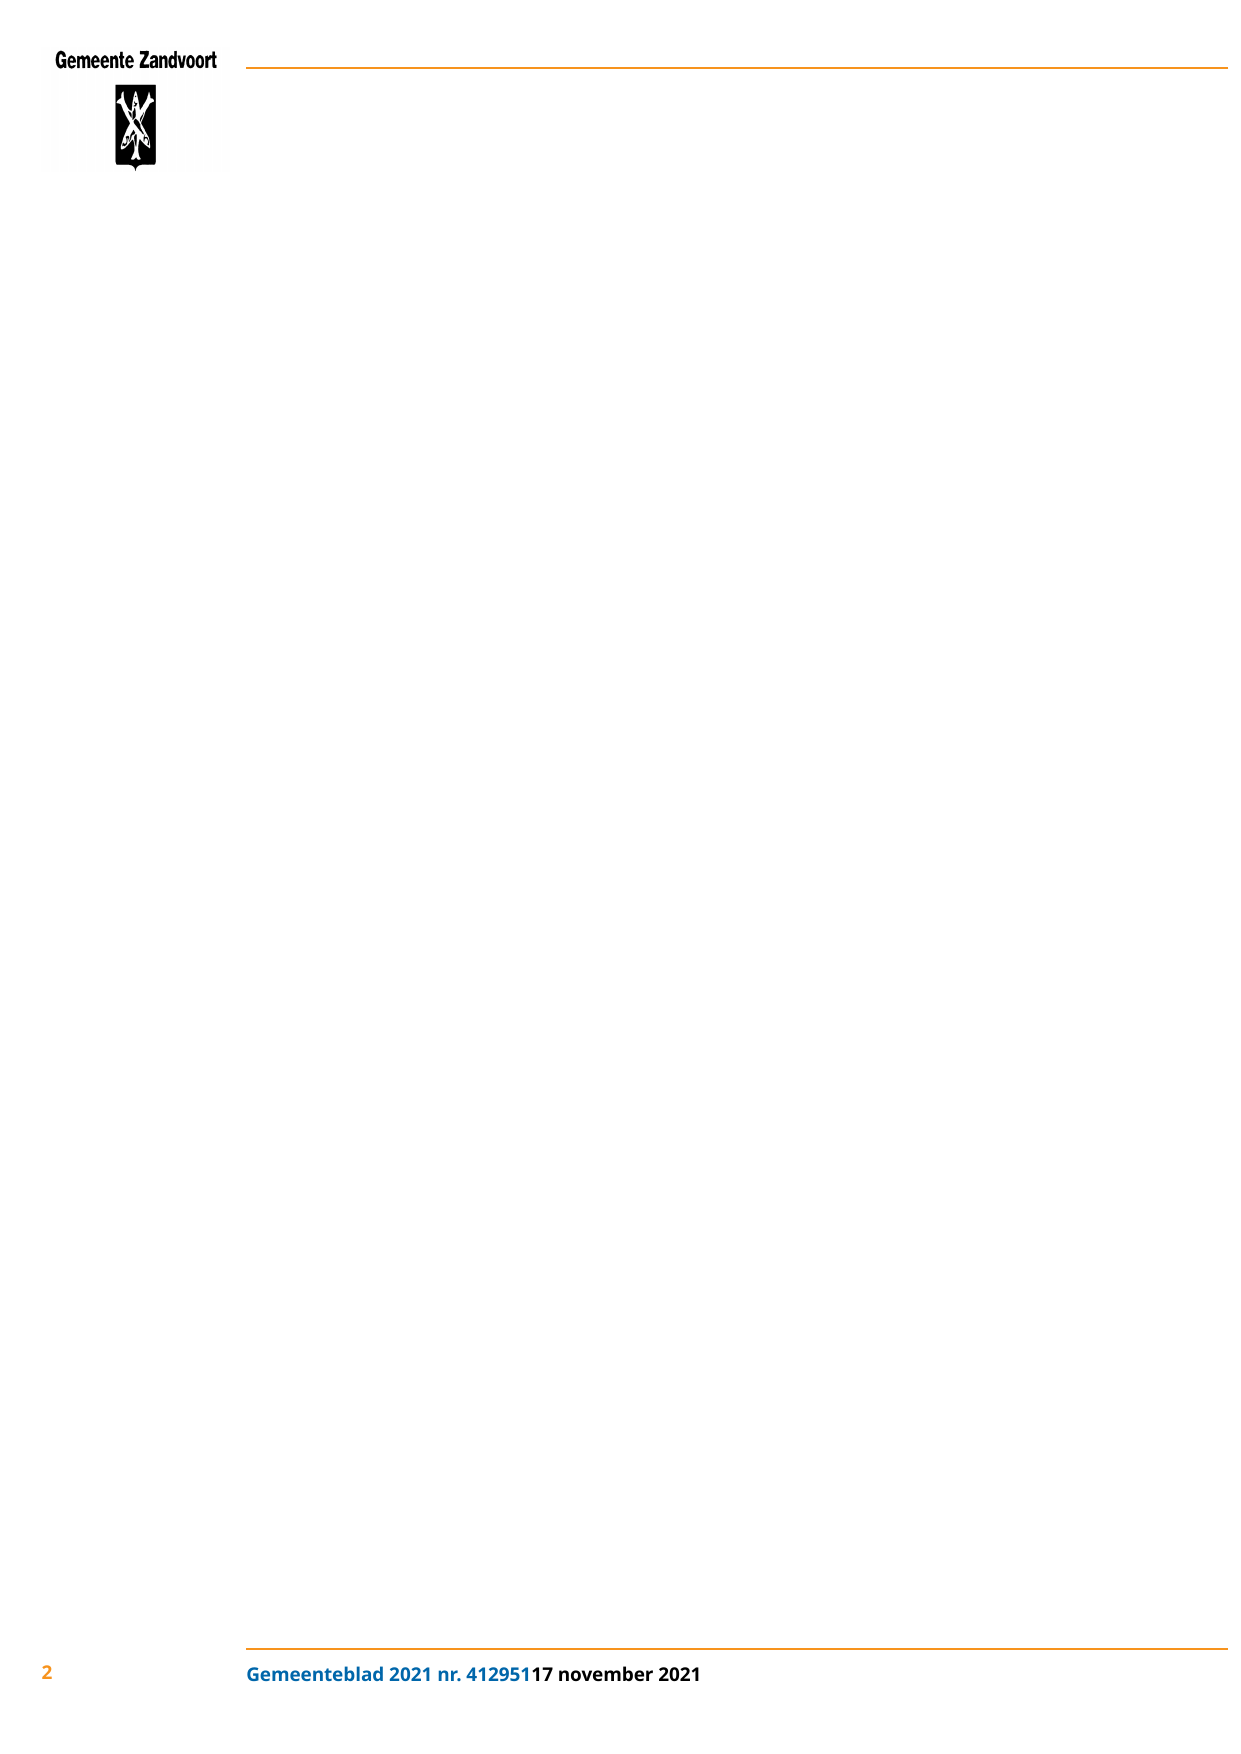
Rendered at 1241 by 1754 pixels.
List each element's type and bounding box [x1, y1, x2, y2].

picture [41, 47, 231, 172]
